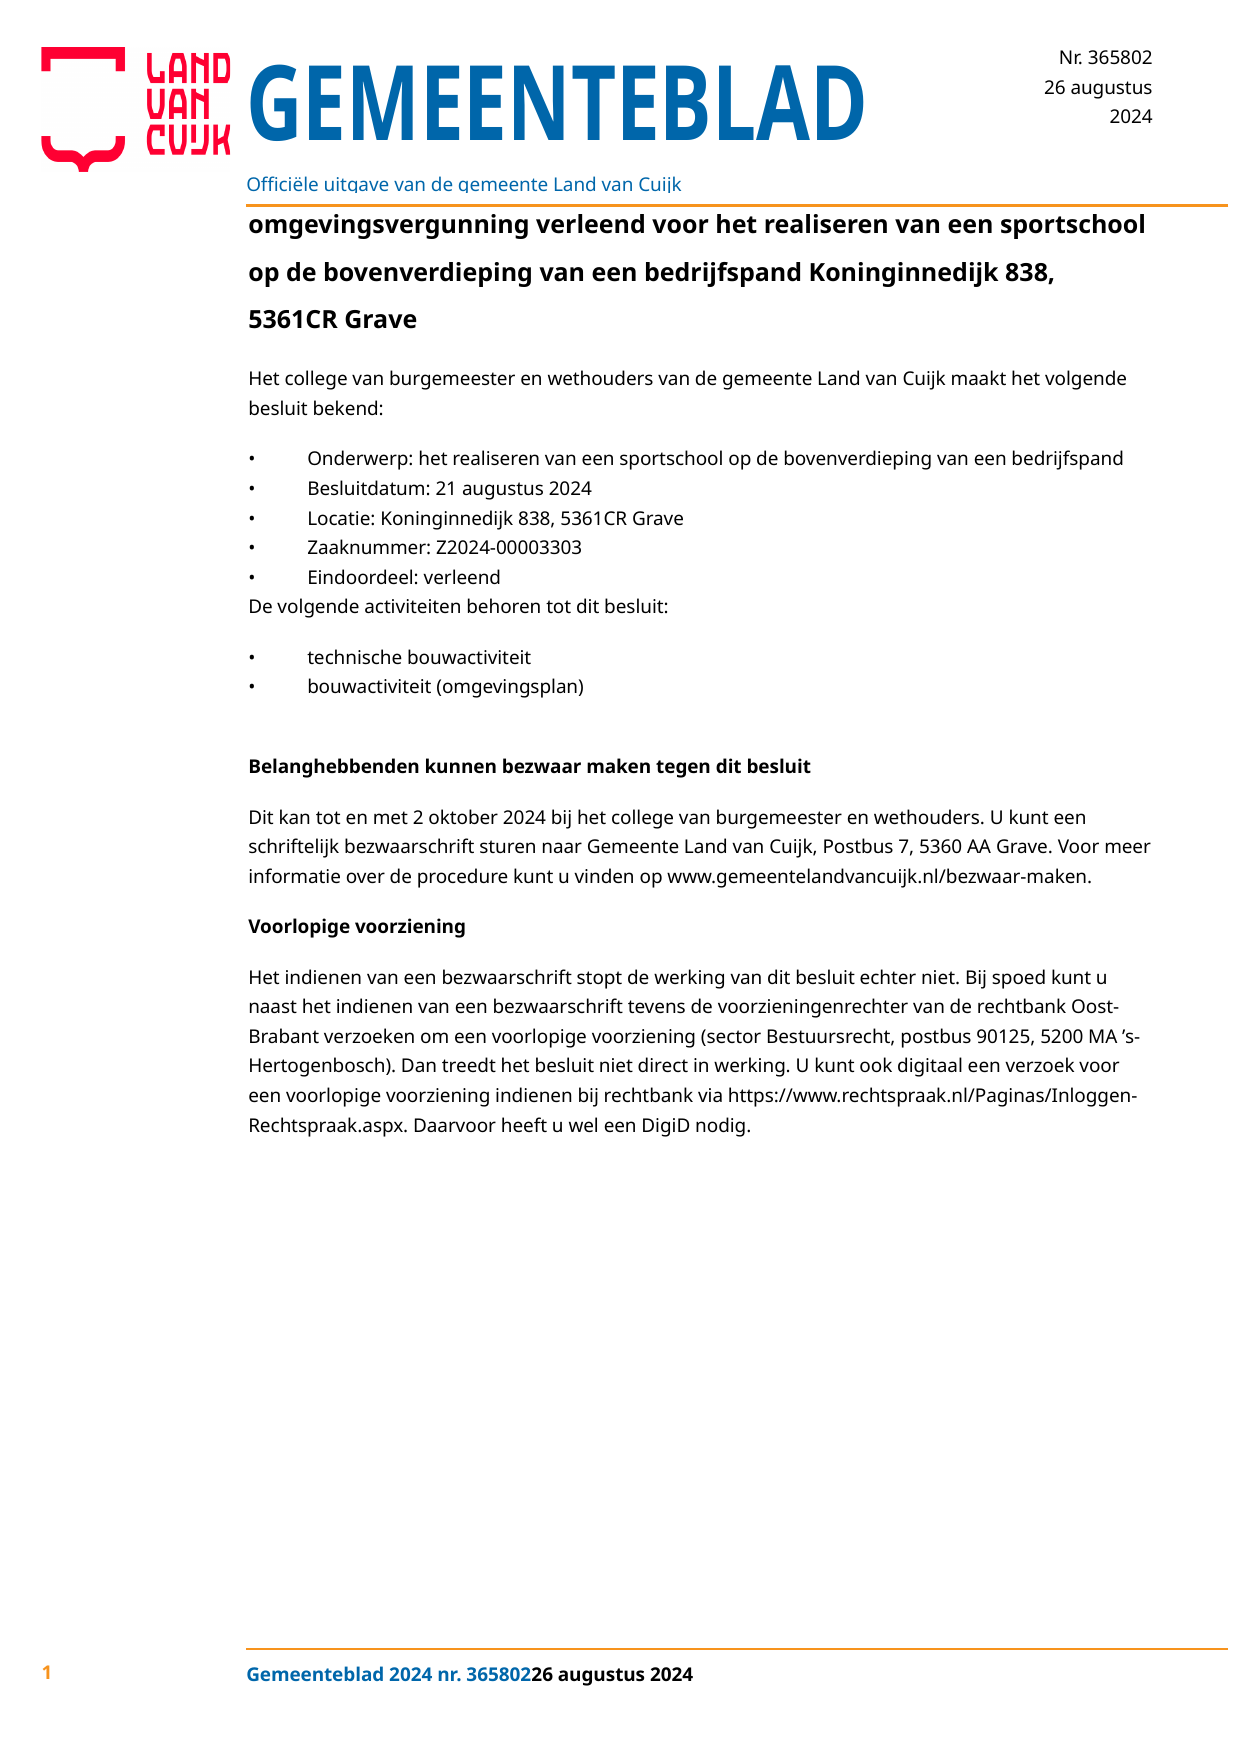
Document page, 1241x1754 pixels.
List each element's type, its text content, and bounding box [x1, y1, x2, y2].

text De volgende activiteiten behoren tot dit besluit: [248, 593, 1152, 619]
list Locatie: Koninginnedijk 838, 5361CR Grave [248, 505, 1152, 530]
text Het indienen van een bezwaarschrift stopt de werking van dit besluit echter niet. Bij spoed kunt u naast het indienen van een bezwaarschrift tevens de voorzieningenrechter van de rechtbank Oost-Brabant verzoeken om een voorlopige voorziening (sector Bestuursrecht, postbus 90125, 5200 MA ’s-Hertogenbosch). Dan treedt het besluit niet direct in werking. U kunt ook digitaal een verzoek voor een voorlopige voorziening indienen bij rechtbank via https://www.rechtspraak.nl/Paginas/Inloggen-Rechtspraak.aspx. Daarvoor heeft u wel een DigiD nodig. [248, 964, 1152, 1137]
list Besluitdatum: 21 augustus 2024 [248, 475, 1152, 501]
list technische bouwactiviteit [248, 644, 1152, 669]
list Eindoordeel: verleend [248, 564, 1152, 589]
text Het college van burgemeester en wethouders van de gemeente Land van Cuijk maakt het volgende besluit bekend: [248, 366, 1152, 421]
list Zaaknummer: Z2024-00003303 [248, 534, 1152, 560]
text Voorlopige voorziening [248, 913, 1152, 939]
text Dit kan tot en met 2 oktober 2024 bij het college van burgemeester en wethouders. U kunt een schriftelijk bezwaarschrift sturen naar Gemeente Land van Cuijk, Postbus 7, 5360 AA Grave. Voor meer informatie over de procedure kunt u vinden op www.gemeentelandvancuijk.nl/bezwaar-maken. [248, 804, 1152, 889]
text Belanghebbenden kunnen bezwaar maken tegen dit besluit [248, 753, 1152, 779]
picture [41, 47, 231, 172]
list bouwactiviteit (omgevingsplan) [248, 673, 1152, 699]
list Onderwerp: het realiseren van een sportschool op de bovenverdieping van een bedrijfspand [248, 446, 1152, 471]
text omgevingsvergunning verleend voor het realiseren van een sportschool op de bovenverdieping van een bedrijfspand Koninginnedijk 838, 5361CR Grave [248, 207, 1152, 336]
